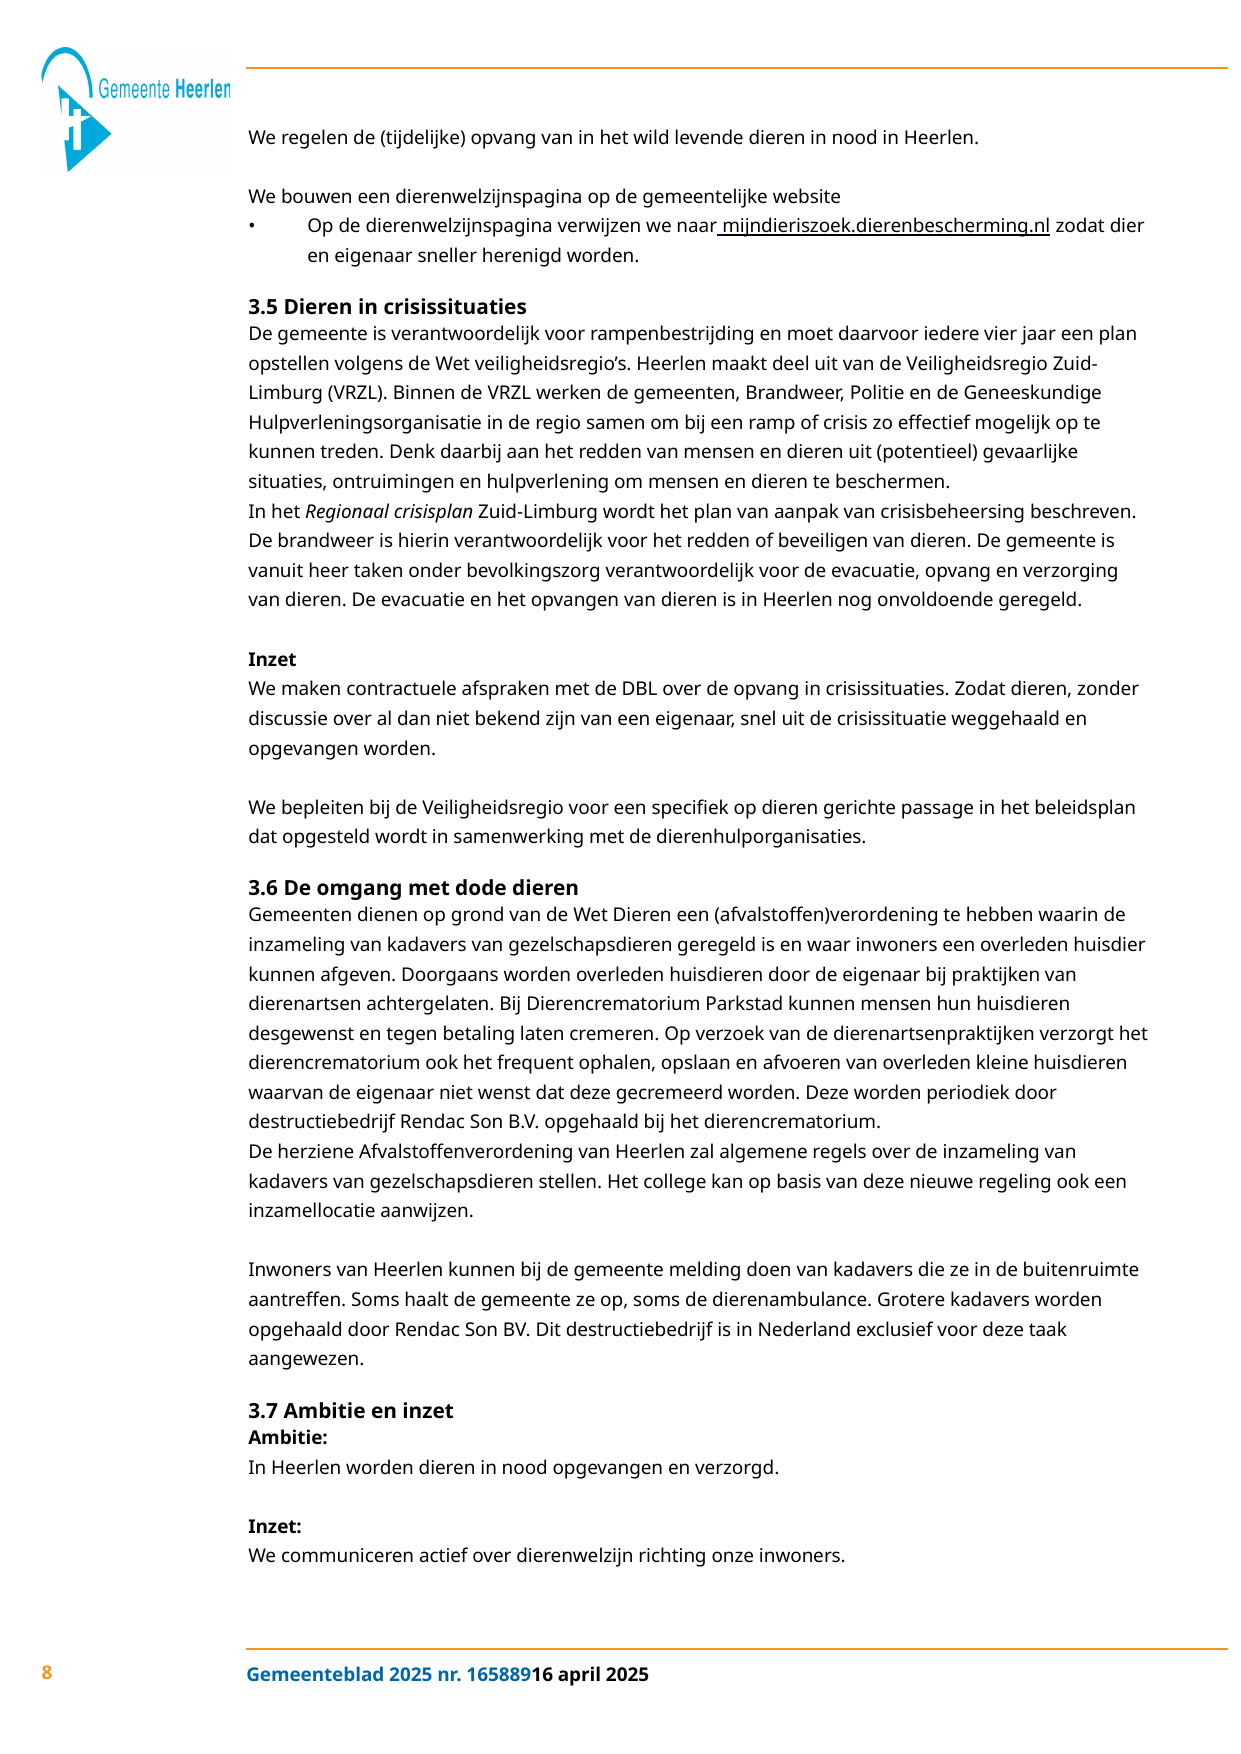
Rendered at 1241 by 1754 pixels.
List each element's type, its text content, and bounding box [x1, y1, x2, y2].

table_header Inzet We maken contractuele afspraken met de DBL over de opvang in crisissituaties. Zodat dieren, zonder discussie over al dan niet bekend zijn van een eigenaar, snel uit de crisissituatie weggehaald en opgevangen worden. We bepleiten bij de Veiligheidsregio voor een specifiek op dieren gerichte passage in het beleidsplan dat opgesteld wordt in samenwerking met de dierenhulporganisaties. [248, 646, 1152, 849]
text De gemeente is verantwoordelijk voor rampenbestrijding en moet daarvoor iedere vier jaar een plan opstellen volgens de Wet veiligheidsregio’s. Heerlen maakt deel uit van de Veiligheidsregio Zuid-Limburg (VRZL). Binnen de VRZL werken de gemeenten, Brandweer, Politie en de Geneeskundige Hulpverleningsorganisatie in de regio samen om bij een ramp of crisis zo effectief mogelijk op te kunnen treden. Denk daarbij aan het redden van mensen en dieren uit (potentieel) gevaarlijke situaties, ontruimingen en hulpverlening om mensen en dieren te beschermen. [248, 320, 1152, 494]
text 3.6 De omgang met dode dieren [248, 873, 1152, 902]
table_header Ambitie: In Heerlen worden dieren in nood opgevangen en verzorgd. Inzet: We communiceren actief over dierenwelzijn richting onze inwoners. [248, 1424, 1152, 1598]
picture [41, 47, 231, 172]
picture [41, 47, 59, 70]
text Inwoners van Heerlen kunnen bij de gemeente melding doen van kadavers die ze in de buitenruimte aantreffen. Soms haalt de gemeente ze op, soms de dierenambulance. Grotere kadavers worden opgehaald door Rendac Son BV. Dit destructiebedrijf is in Nederland exclusief voor deze taak aangewezen. [248, 1257, 1152, 1371]
text In het Regionaal crisisplan Zuid-Limburg wordt het plan van aanpak van crisisbeheersing beschreven. De brandweer is hierin verantwoordelijk voor het redden of beveiligen van dieren. De gemeente is vanuit heer taken onder bevolkingszorg verantwoordelijk voor de evacuatie, opvang en verzorging van dieren. De evacuatie en het opvangen van dieren is in Heerlen nog onvoldoende geregeld. [248, 498, 1152, 612]
table_header We regelen de (tijdelijke) opvang van in het wild levende dieren in nood in Heerlen. [248, 95, 1152, 150]
text De herziene Afvalstoffenverordening van Heerlen zal algemene regels over de inzameling van kadavers van gezelschapsdieren stellen. Het college kan op basis van deze nieuwe regeling ook een inzamellocatie aanwijzen. [248, 1138, 1152, 1223]
text 3.5 Dieren in crisissituaties [248, 292, 1152, 320]
text 3.7 Ambitie en inzet [248, 1396, 1152, 1424]
text Gemeenten dienen op grond van de Wet Dieren een (afvalstoffen)verordening te hebben waarin de inzameling van kadavers van gezelschapsdieren geregeld is en waar inwoners een overleden huisdier kunnen afgeven. Doorgaans worden overleden huisdieren door de eigenaar bij praktijken van dierenartsen achtergelaten. Bij Dierencrematorium Parkstad kunnen mensen hun huisdieren desgewenst en tegen betaling laten cremeren. Op verzoek van de dierenartsenpraktijken verzorgt het dierencrematorium ook het frequent ophalen, opslaan en afvoeren van overleden kleine huisdieren waarvan de eigenaar niet wenst dat deze gecremeerd worden. Deze worden periodiek door destructiebedrijf Rendac Son B.V. opgehaald bij het dierencrematorium. [248, 902, 1152, 1134]
table_header We bouwen een dierenwelzijnspagina op de gemeentelijke website Op de dierenwelzijnspagina verwijzen we naar mijndieriszoek.dierenbescherming.nl zodat dier en eigenaar sneller herenigd worden. [248, 183, 1152, 268]
